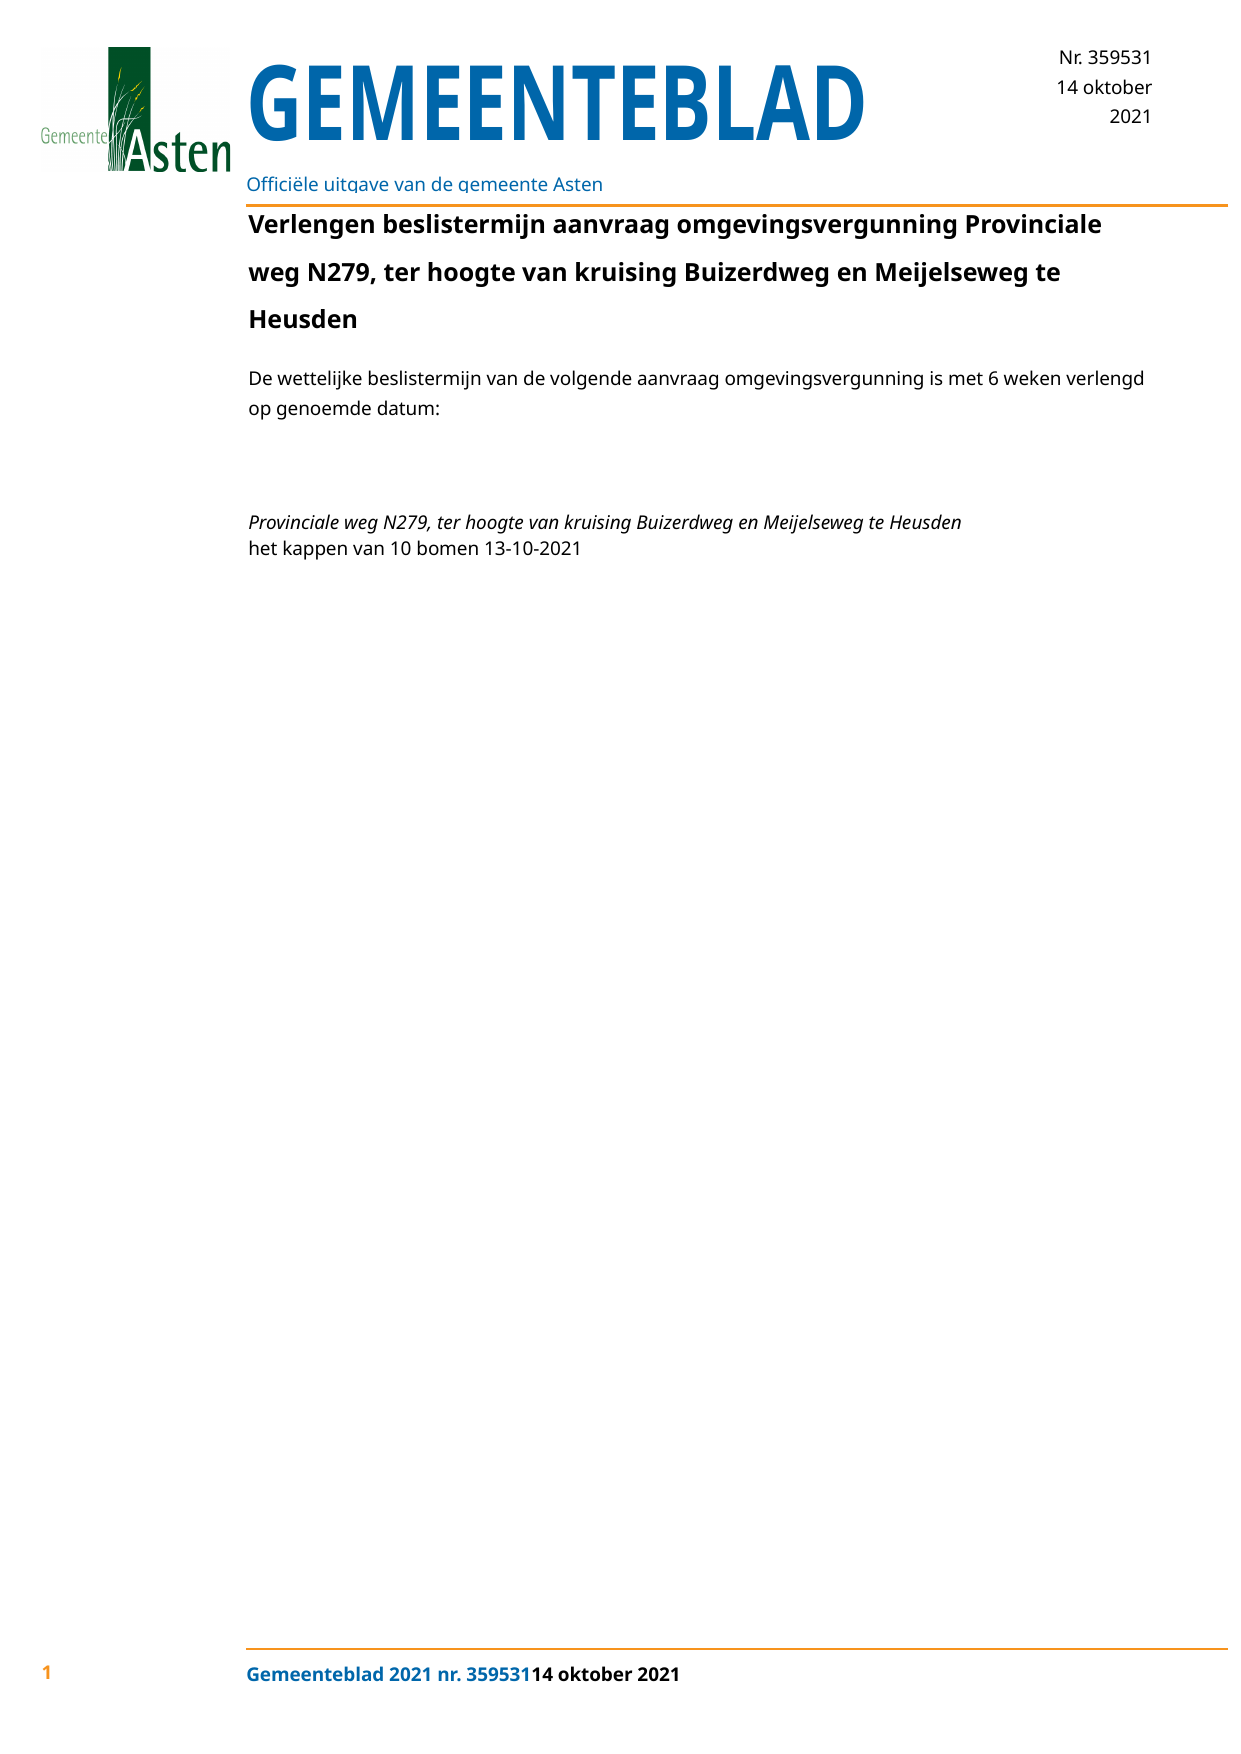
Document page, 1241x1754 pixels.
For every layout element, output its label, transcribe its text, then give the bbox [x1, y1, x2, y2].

picture [41, 47, 231, 172]
text Provinciale weg N279, ter hoogte van kruising Buizerdweg en Meijelseweg te Heusden [248, 509, 1152, 535]
text De wettelijke beslistermijn van de volgende aanvraag omgevingsvergunning is met 6 weken verlengd op genoemde datum: [248, 366, 1152, 421]
text het kappen van 10 bomen 13-10-2021 [248, 535, 1152, 561]
text Verlengen beslistermijn aanvraag omgevingsvergunning Provinciale weg N279, ter hoogte van kruising Buizerdweg en Meijelseweg te Heusden [248, 207, 1152, 336]
